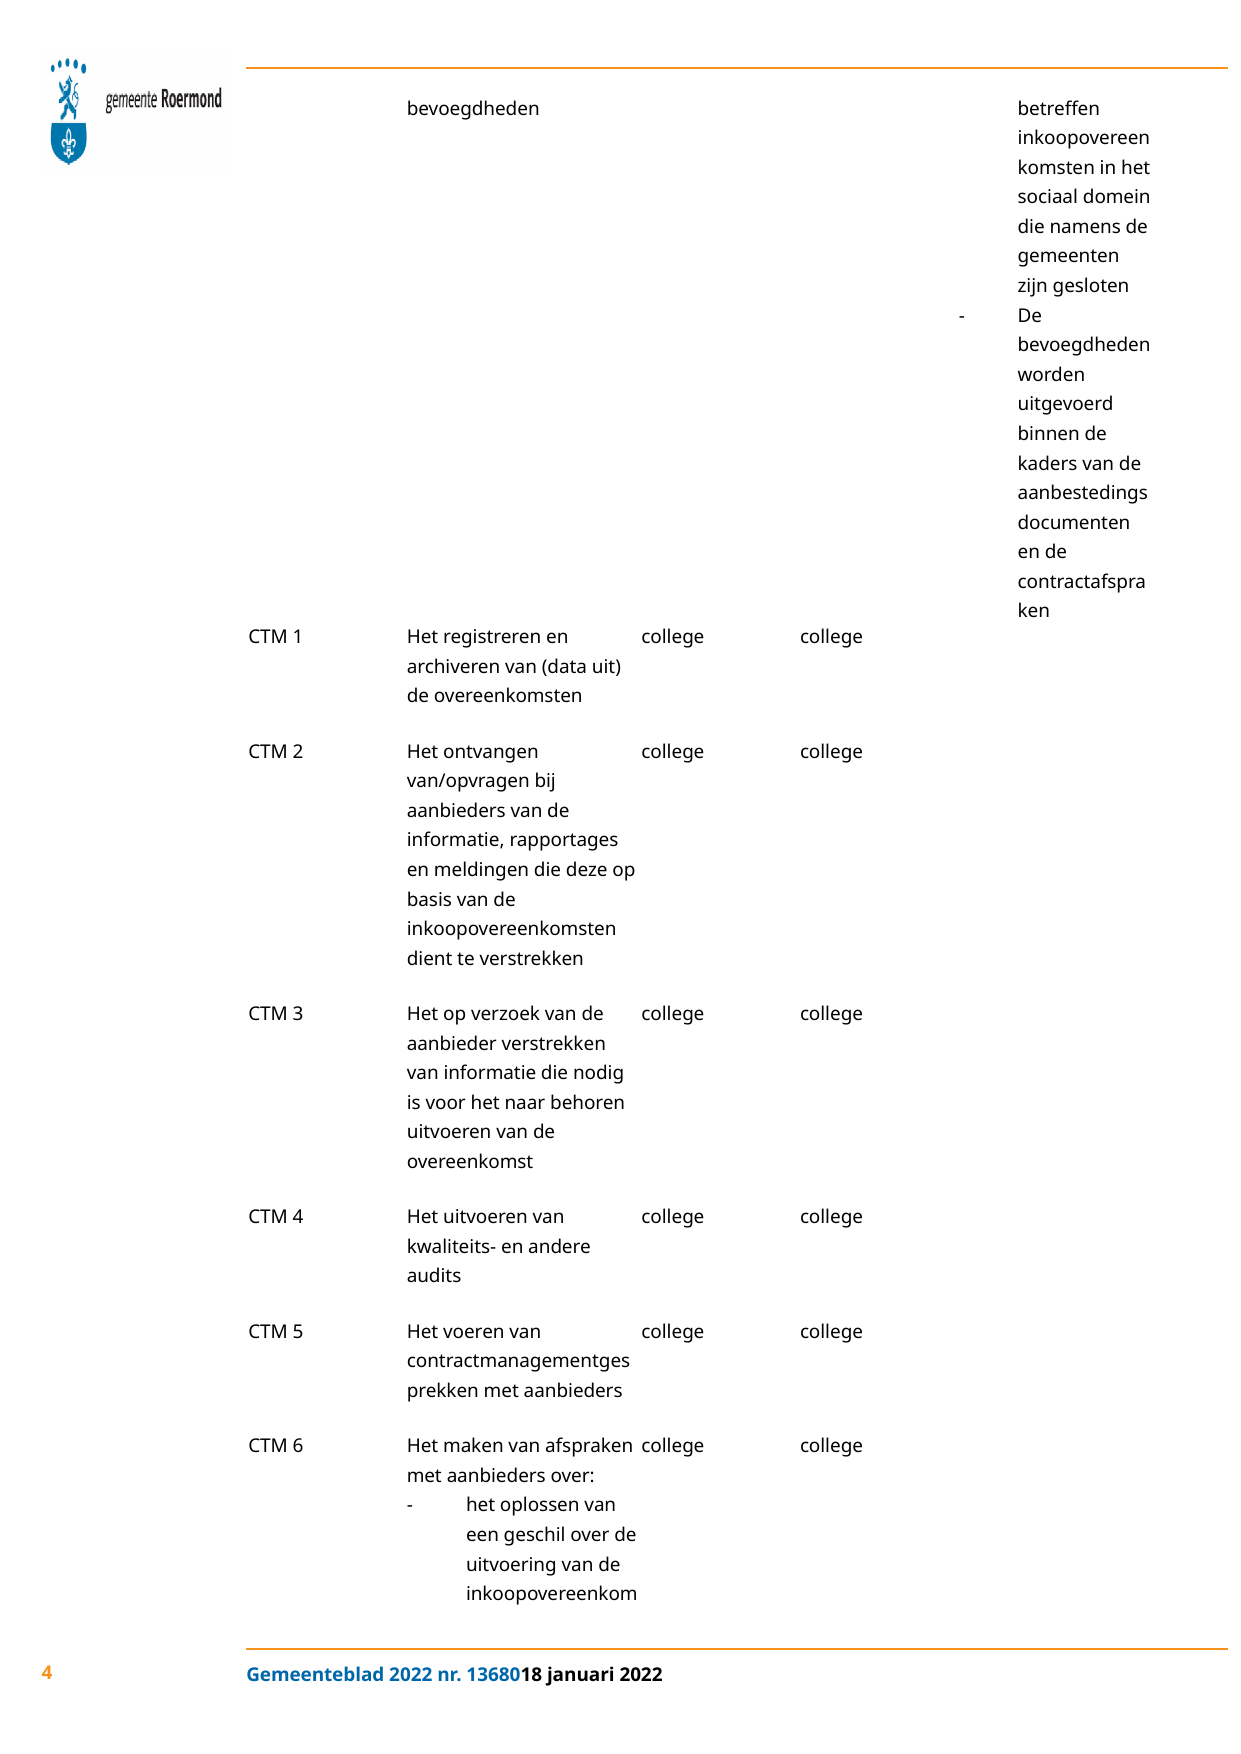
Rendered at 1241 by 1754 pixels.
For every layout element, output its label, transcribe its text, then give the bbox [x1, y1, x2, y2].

table_cell college [800, 624, 958, 738]
table_cell CTM 2 [248, 738, 407, 1000]
table_cell [959, 738, 1152, 1000]
table_cell [959, 1204, 1152, 1318]
table_cell CTM 6 [248, 1433, 407, 1606]
table_cell college [641, 624, 800, 738]
table_cell Het maken van afspraken met aanbieders over: het oplossen van een geschil over de uitvoering van de inkoopovereenkom [407, 1433, 641, 1606]
table_cell college [641, 1318, 800, 1432]
table_cell college [641, 738, 800, 1000]
table_cell college [800, 738, 958, 1000]
table_cell [248, 95, 407, 623]
table_cell Het voeren van contractmanagementgesprekken met aanbieders [407, 1318, 641, 1432]
table_cell CTM 4 [248, 1204, 407, 1318]
table_cell [959, 624, 1152, 738]
table_cell college [800, 1204, 958, 1318]
table_cell CTM 1 [248, 624, 407, 738]
picture [41, 47, 231, 172]
table_cell college [800, 1000, 958, 1203]
table_cell Het ontvangen van/opvragen bij aanbieders van de informatie, rapportages en meldingen die deze op basis van de inkoopovereenkomsten dient te verstrekken [407, 738, 641, 1000]
table_cell bevoegdheden [407, 95, 641, 623]
table_cell college [800, 1318, 958, 1432]
table_cell college [641, 1204, 800, 1318]
table_cell Het op verzoek van de aanbieder verstrekken van informatie die nodig is voor het naar behoren uitvoeren van de overeenkomst [407, 1000, 641, 1203]
table_cell [959, 1318, 1152, 1432]
table_cell [959, 1433, 1152, 1606]
table_cell CTM 5 [248, 1318, 407, 1432]
table_cell [959, 1000, 1152, 1203]
table_cell betreffen inkoopovereenkomsten in het sociaal domein die namens de gemeenten zijn gesloten De bevoegdheden worden uitgevoerd binnen de kaders van de aanbestedingsdocumenten en de contractafspraken [959, 95, 1152, 623]
table_cell CTM 3 [248, 1000, 407, 1203]
table_cell college [641, 1433, 800, 1606]
table_cell college [800, 1433, 958, 1606]
table_cell [800, 95, 958, 623]
table_cell Het registreren en archiveren van (data uit) de overeenkomsten [407, 624, 641, 738]
table_cell Het uitvoeren van kwaliteits- en andere audits [407, 1204, 641, 1318]
table_cell [641, 95, 800, 623]
table_cell college [641, 1000, 800, 1203]
